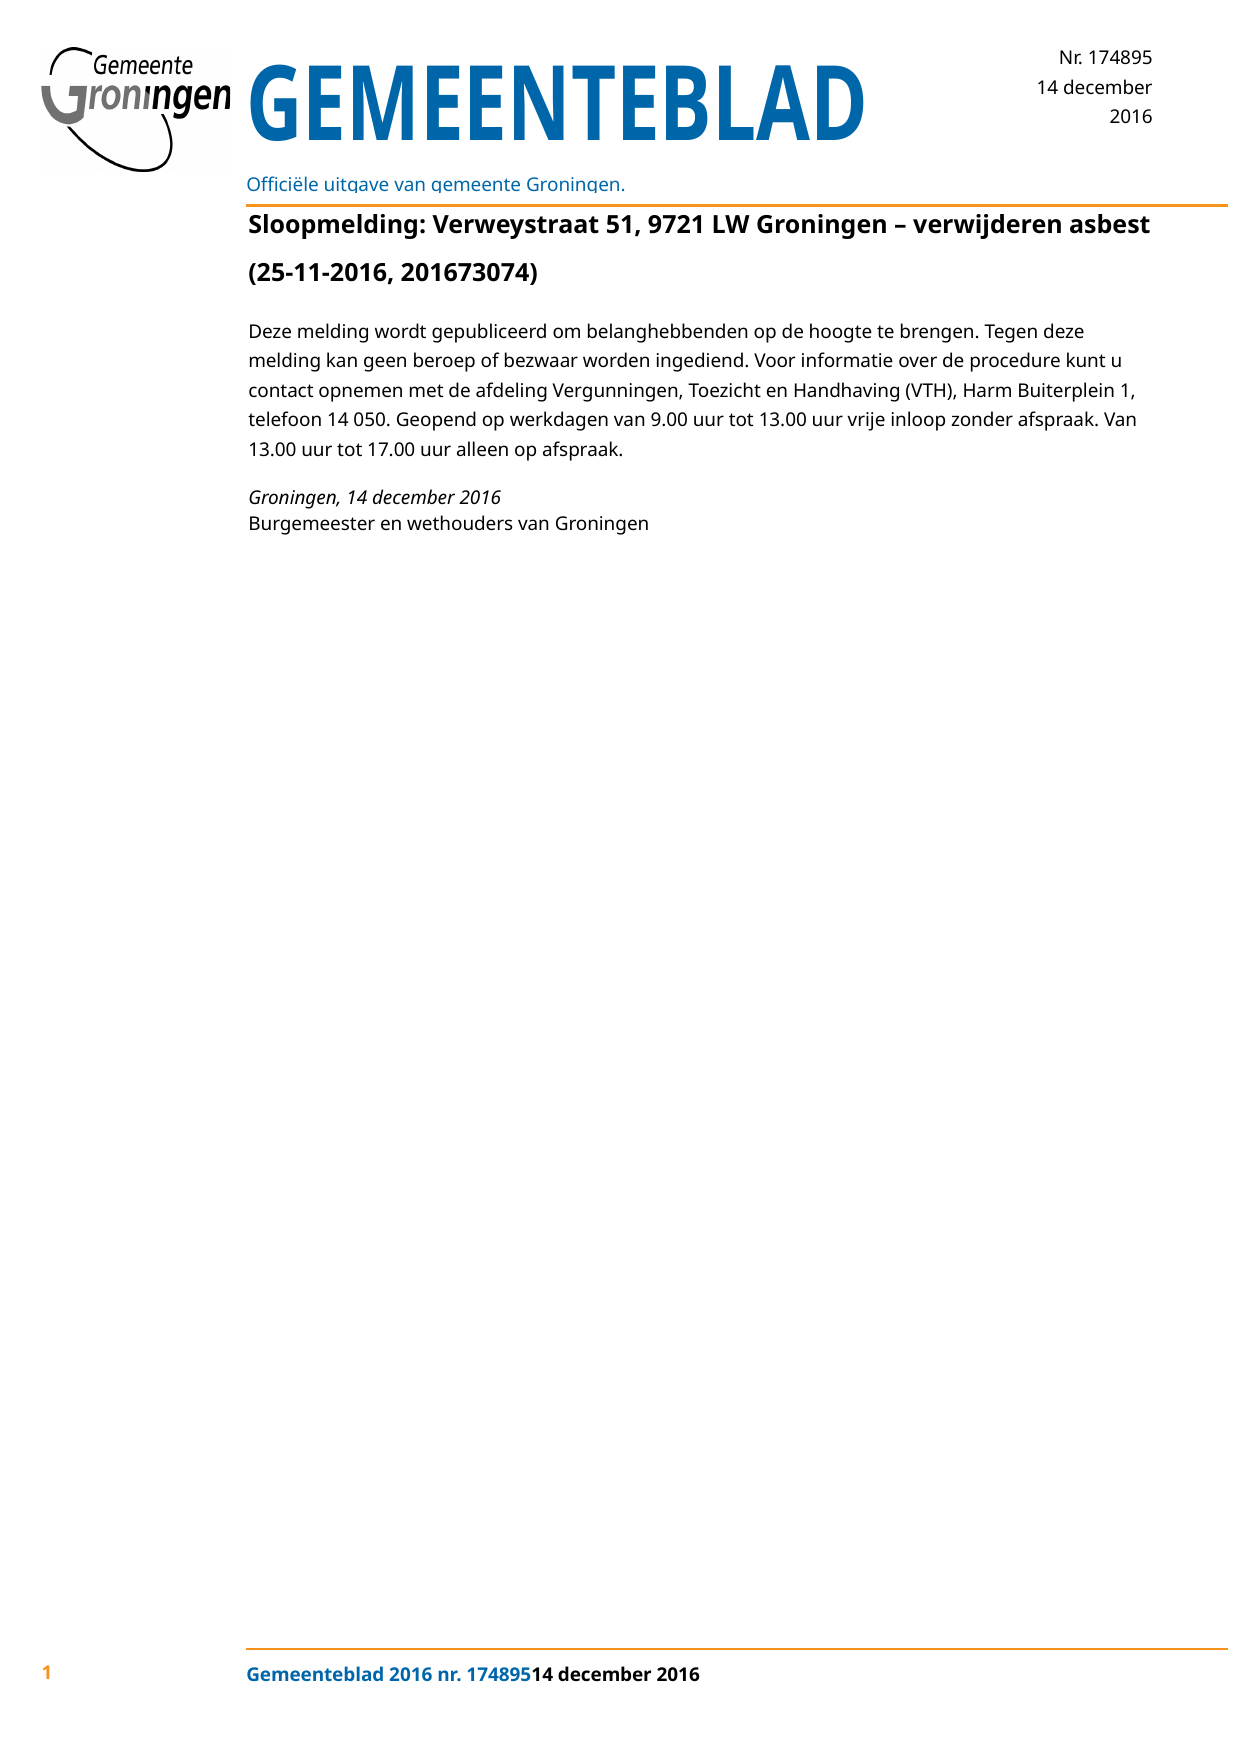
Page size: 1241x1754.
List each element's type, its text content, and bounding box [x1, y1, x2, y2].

text Groningen, 14 december 2016 [248, 484, 1152, 510]
text Burgemeester en wethouders van Groningen [248, 510, 1152, 536]
picture [41, 47, 231, 172]
text Deze melding wordt gepubliceerd om belanghebbenden op de hoogte te brengen. Tegen deze melding kan geen beroep of bezwaar worden ingediend. Voor informatie over de procedure kunt u contact opnemen met de afdeling Vergunningen, Toezicht en Handhaving (VTH), Harm Buiterplein 1, telefoon 14 050. Geopend op werkdagen van 9.00 uur tot 13.00 uur vrije inloop zonder afspraak. Van 13.00 uur tot 17.00 uur alleen op afspraak. [248, 318, 1152, 462]
text Sloopmelding: Verweystraat 51, 9721 LW Groningen – verwijderen asbest (25-11-2016, 201673074) [248, 207, 1152, 288]
